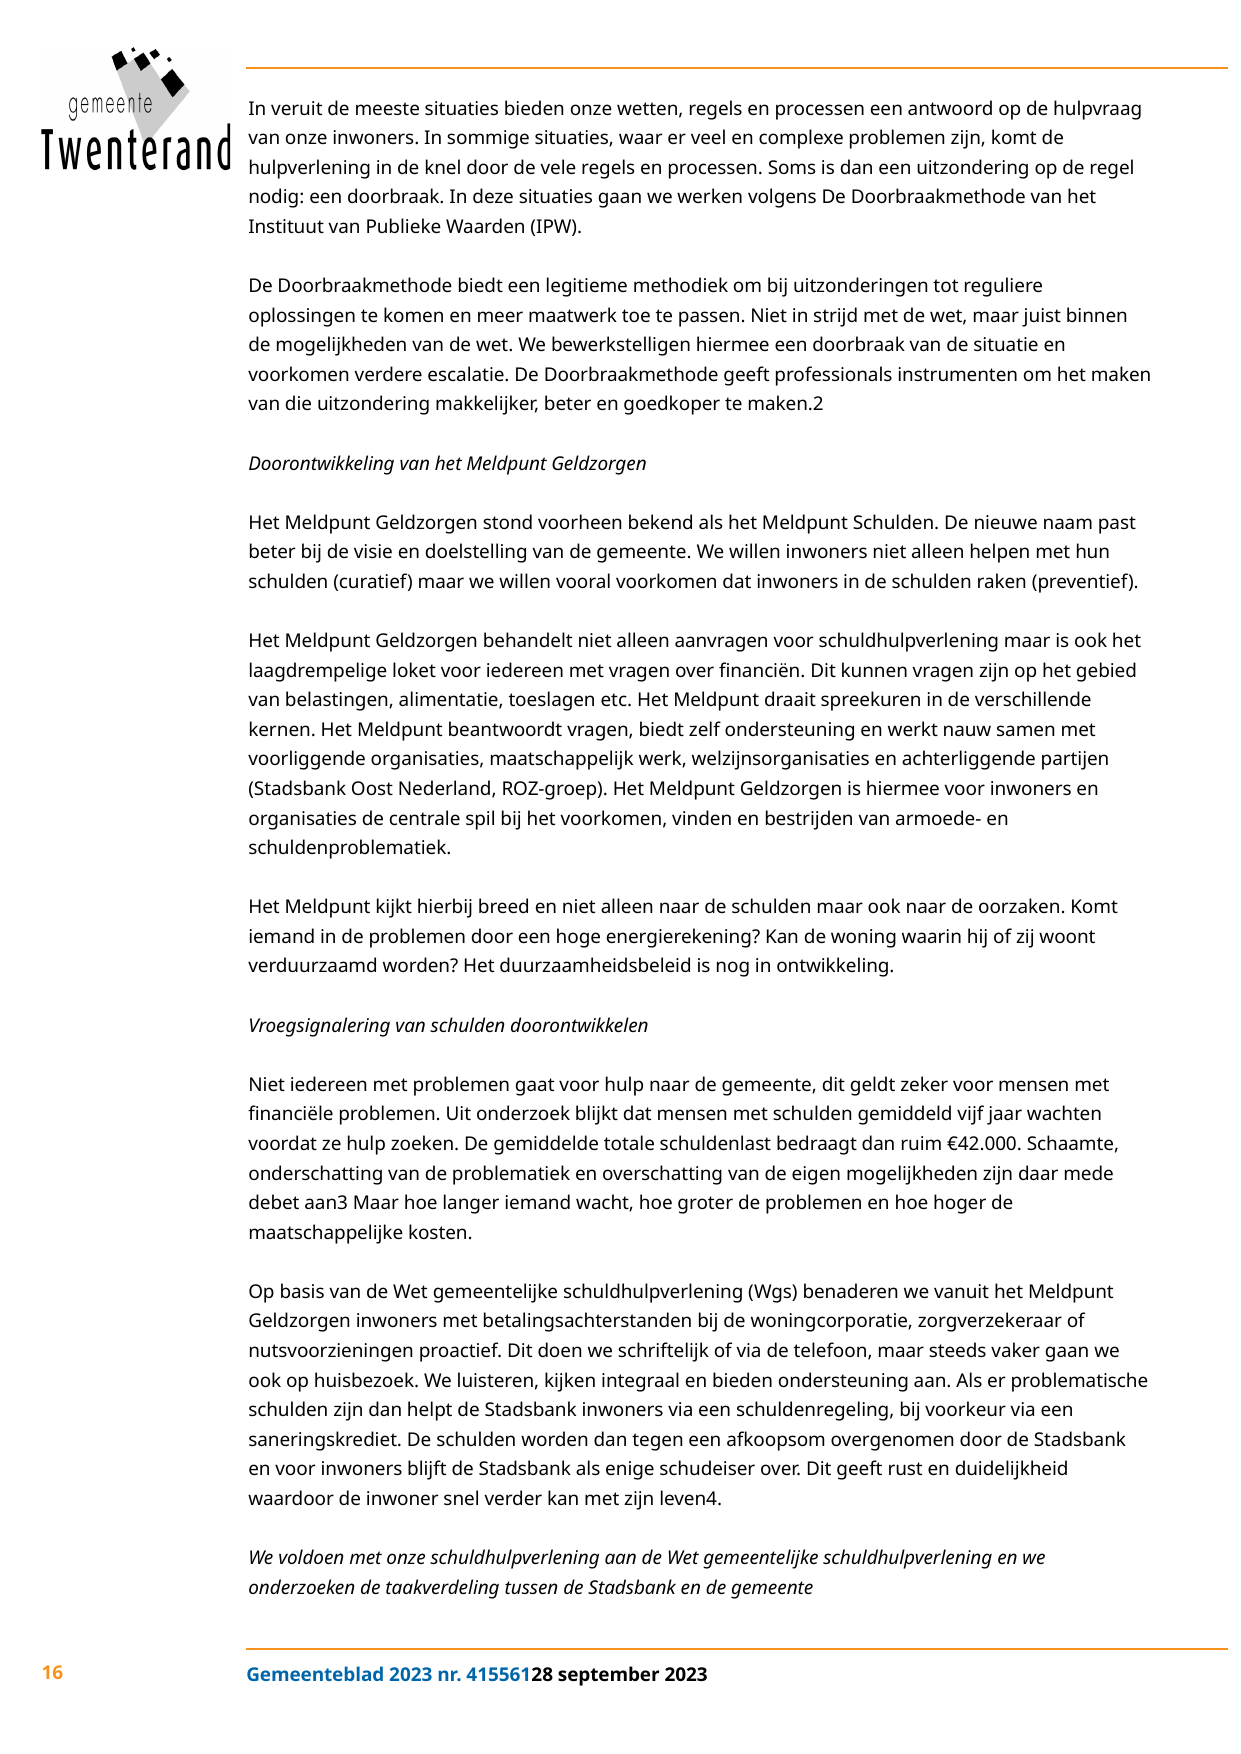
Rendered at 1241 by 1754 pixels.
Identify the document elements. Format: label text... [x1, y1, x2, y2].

picture [41, 47, 231, 172]
text Doorontwikkeling van het Meldpunt Geldzorgen [248, 450, 1152, 476]
text Op basis van de Wet gemeentelijke schuldhulpverlening (Wgs) benaderen we vanuit het Meldpunt Geldzorgen inwoners met betalingsachterstanden bij de woningcorporatie, zorgverzekeraar of nutsvoorzieningen proactief. Dit doen we schriftelijk of via de telefoon, maar steeds vaker gaan we ook op huisbezoek. We luisteren, kijken integraal en bieden ondersteuning aan. Als er problematische schulden zijn dan helpt de Stadsbank inwoners via een schuldenregeling, bij voorkeur via een saneringskrediet. De schulden worden dan tegen een afkoopsom overgenomen door de Stadsbank en voor inwoners blijft de Stadsbank als enige schudeiser over. Dit geeft rust en duidelijkheid waardoor de inwoner snel verder kan met zijn leven4. [248, 1278, 1152, 1511]
text In veruit de meeste situaties bieden onze wetten, regels en processen een antwoord op de hulpvraag van onze inwoners. In sommige situaties, waar er veel en complexe problemen zijn, komt de hulpverlening in de knel door de vele regels en processen. Soms is dan een uitzondering op de regel nodig: een doorbraak. In deze situaties gaan we werken volgens De Doorbraakmethode van het Instituut van Publieke Waarden (IPW). [248, 95, 1152, 239]
text Niet iedereen met problemen gaat voor hulp naar de gemeente, dit geldt zeker voor mensen met financiële problemen. Uit onderzoek blijkt dat mensen met schulden gemiddeld vijf jaar wachten voordat ze hulp zoeken. De gemiddelde totale schuldenlast bedraagt dan ruim €42.000. Schaamte, onderschatting van de problematiek en overschatting van de eigen mogelijkheden zijn daar mede debet aan3 Maar hoe langer iemand wacht, hoe groter de problemen en hoe hoger de maatschappelijke kosten. [248, 1071, 1152, 1245]
text Het Meldpunt Geldzorgen stond voorheen bekend als het Meldpunt Schulden. De nieuwe naam past beter bij de visie en doelstelling van de gemeente. We willen inwoners niet alleen helpen met hun schulden (curatief) maar we willen vooral voorkomen dat inwoners in de schulden raken (preventief). [248, 509, 1152, 594]
text Het Meldpunt Geldzorgen behandelt niet alleen aanvragen voor schuldhulpverlening maar is ook het laagdrempelige loket voor iedereen met vragen over financiën. Dit kunnen vragen zijn op het gebied van belastingen, alimentatie, toeslagen etc. Het Meldpunt draait spreekuren in de verschillende kernen. Het Meldpunt beantwoordt vragen, biedt zelf ondersteuning en werkt nauw samen met voorliggende organisaties, maatschappelijk werk, welzijnsorganisaties en achterliggende partijen (Stadsbank Oost Nederland, ROZ-groep). Het Meldpunt Geldzorgen is hiermee voor inwoners en organisaties de centrale spil bij het voorkomen, vinden en bestrijden van armoede- en schuldenproblematiek. [248, 627, 1152, 860]
text We voldoen met onze schuldhulpverlening aan de Wet gemeentelijke schuldhulpverlening en we onderzoeken de taakverdeling tussen de Stadsbank en de gemeente [248, 1544, 1152, 1600]
text Vroegsignalering van schulden doorontwikkelen [248, 1012, 1152, 1038]
text Het Meldpunt kijkt hierbij breed en niet alleen naar de schulden maar ook naar de oorzaken. Komt iemand in de problemen door een hoge energierekening? Kan de woning waarin hij of zij woont verduurzaamd worden? Het duurzaamheidsbeleid is nog in ontwikkeling. [248, 893, 1152, 978]
text De Doorbraakmethode biedt een legitieme methodiek om bij uitzonderingen tot reguliere oplossingen te komen en meer maatwerk toe te passen. Niet in strijd met de wet, maar juist binnen de mogelijkheden van de wet. We bewerkstelligen hiermee een doorbraak van de situatie en voorkomen verdere escalatie. De Doorbraakmethode geeft professionals instrumenten om het maken van die uitzondering makkelijker, beter en goedkoper te maken.2 [248, 272, 1152, 416]
